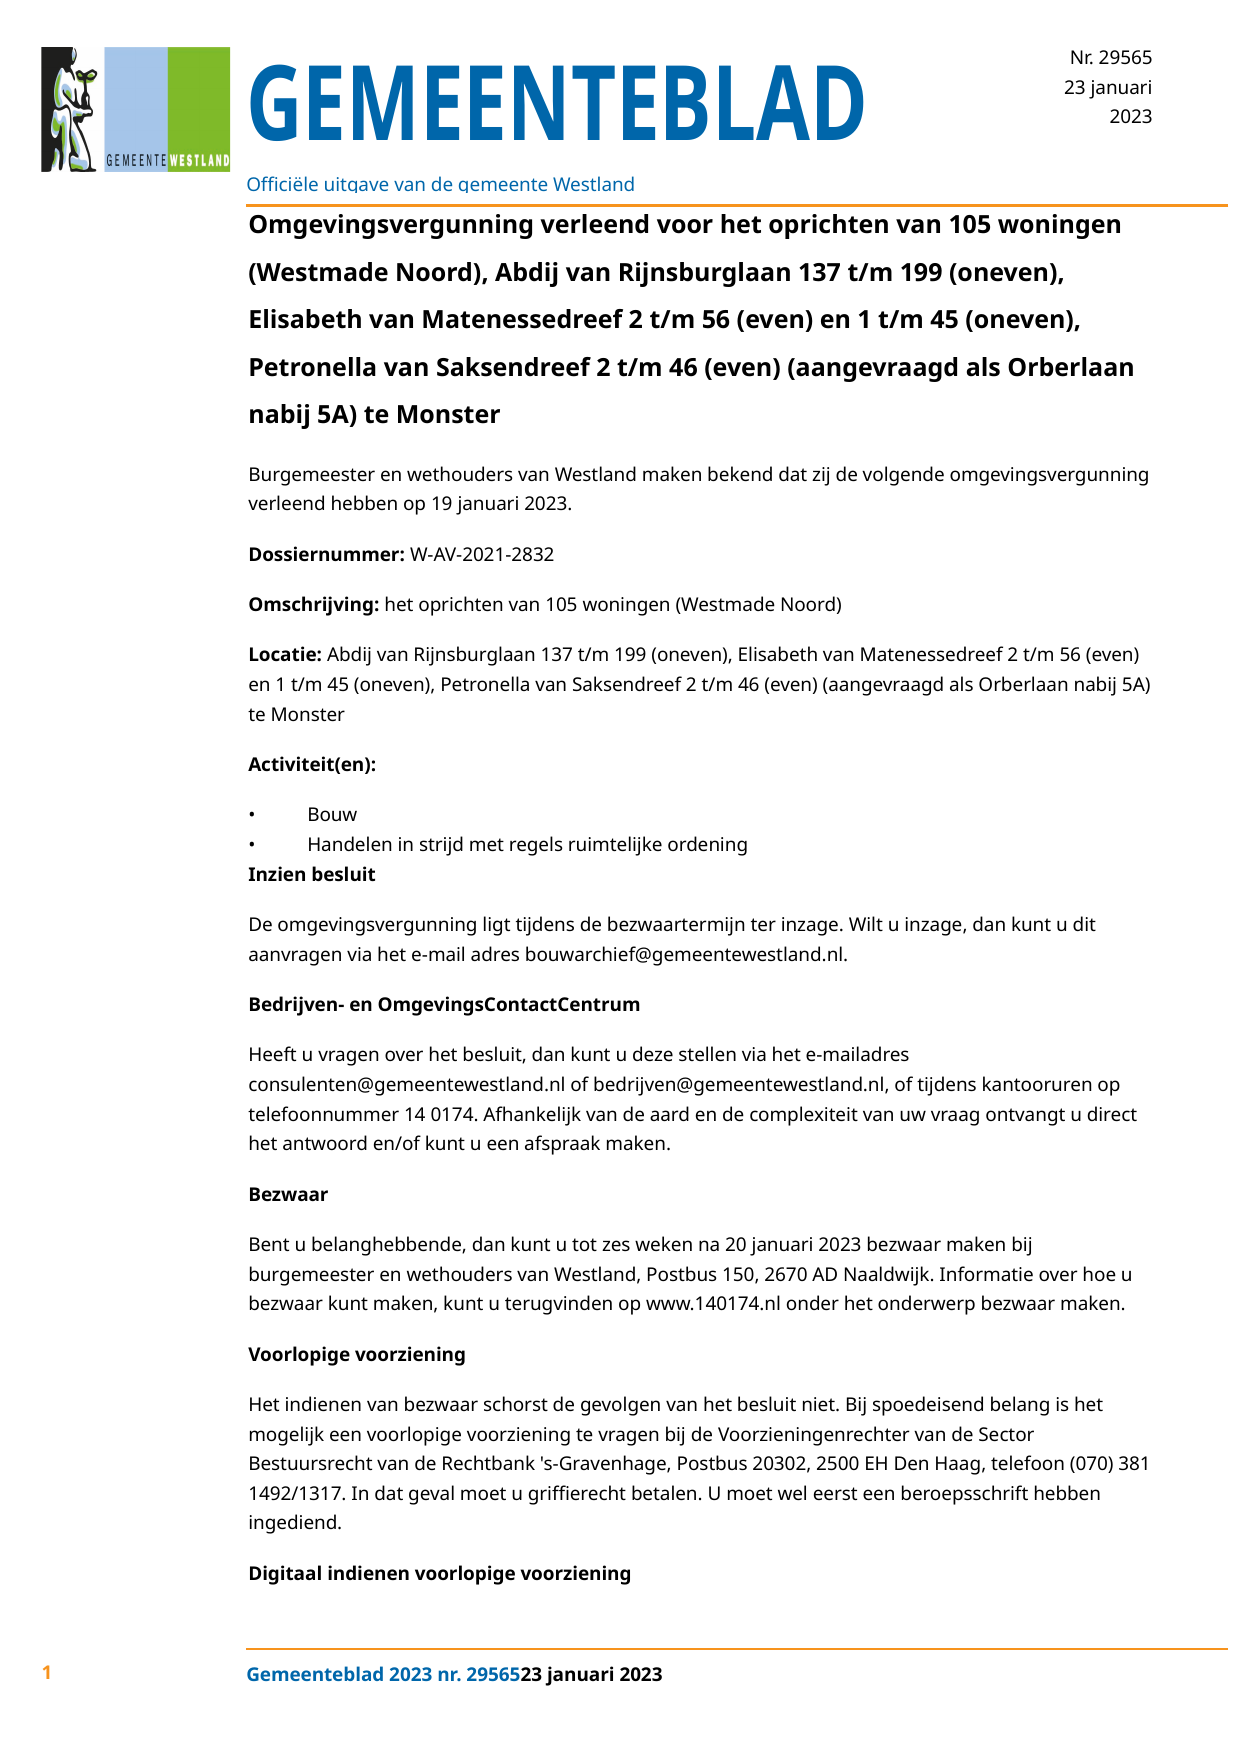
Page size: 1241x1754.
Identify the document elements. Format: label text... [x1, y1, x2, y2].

text Omschrijving: het oprichten van 105 woningen (Westmade Noord) [248, 591, 1152, 617]
picture [41, 47, 231, 172]
text Bedrijven- en OmgevingsContactCentrum [248, 991, 1152, 1017]
list Handelen in strijd met regels ruimtelijke ordening [248, 831, 1152, 857]
text Burgemeester en wethouders van Westland maken bekend dat zij de volgende omgevingsvergunning verleend hebben op 19 januari 2023. [248, 461, 1152, 516]
text Het indienen van bezwaar schorst de gevolgen van het besluit niet. Bij spoedeisend belang is het mogelijk een voorlopige voorziening te vragen bij de Voorzieningenrechter van de Sector Bestuursrecht van de Rechtbank 's-Gravenhage, Postbus 20302, 2500 EH Den Haag, telefoon (070) 381 1492/1317. In dat geval moet u griffierecht betalen. U moet wel eerst een beroepsschrift hebben ingediend. [248, 1391, 1152, 1535]
text Voorlopige voorziening [248, 1341, 1152, 1366]
text Heeft u vragen over het besluit, dan kunt u deze stellen via het e-mailadres consulenten@gemeentewestland.nl of bedrijven@gemeentewestland.nl, of tijdens kantooruren op telefoonnummer 14 0174. Afhankelijk van de aard en de complexiteit van uw vraag ontvangt u direct het antwoord en/of kunt u een afspraak maken. [248, 1042, 1152, 1156]
text Bent u belanghebbende, dan kunt u tot zes weken na 20 januari 2023 bezwaar maken bij burgemeester en wethouders van Westland, Postbus 150, 2670 AD Naaldwijk. Informatie over hoe u bezwaar kunt maken, kunt u terugvinden op www.140174.nl onder het onderwerp bezwaar maken. [248, 1231, 1152, 1316]
text Inzien besluit [248, 861, 1152, 886]
text Dossiernummer: W-AV-2021-2832 [248, 541, 1152, 566]
text Locatie: Abdij van Rijnsburglaan 137 t/m 199 (oneven), Elisabeth van Matenessedreef 2 t/m 56 (even) en 1 t/m 45 (oneven), Petronella van Saksendreef 2 t/m 46 (even) (aangevraagd als Orberlaan nabij 5A) te Monster [248, 642, 1152, 726]
list Bouw [248, 802, 1152, 827]
text De omgevingsvergunning ligt tijdens de bezwaartermijn ter inzage. Wilt u inzage, dan kunt u dit aanvragen via het e-mail adres bouwarchief@gemeentewestland.nl. [248, 911, 1152, 966]
text Digitaal indienen voorlopige voorziening [248, 1560, 1152, 1586]
text Bezwaar [248, 1181, 1152, 1206]
text Activiteit(en): [248, 751, 1152, 777]
text Omgevingsvergunning verleend voor het oprichten van 105 woningen (Westmade Noord), Abdij van Rijnsburglaan 137 t/m 199 (oneven), Elisabeth van Matenessedreef 2 t/m 56 (even) en 1 t/m 45 (oneven), Petronella van Saksendreef 2 t/m 46 (even) (aangevraagd als Orberlaan nabij 5A) te Monster [248, 207, 1152, 431]
